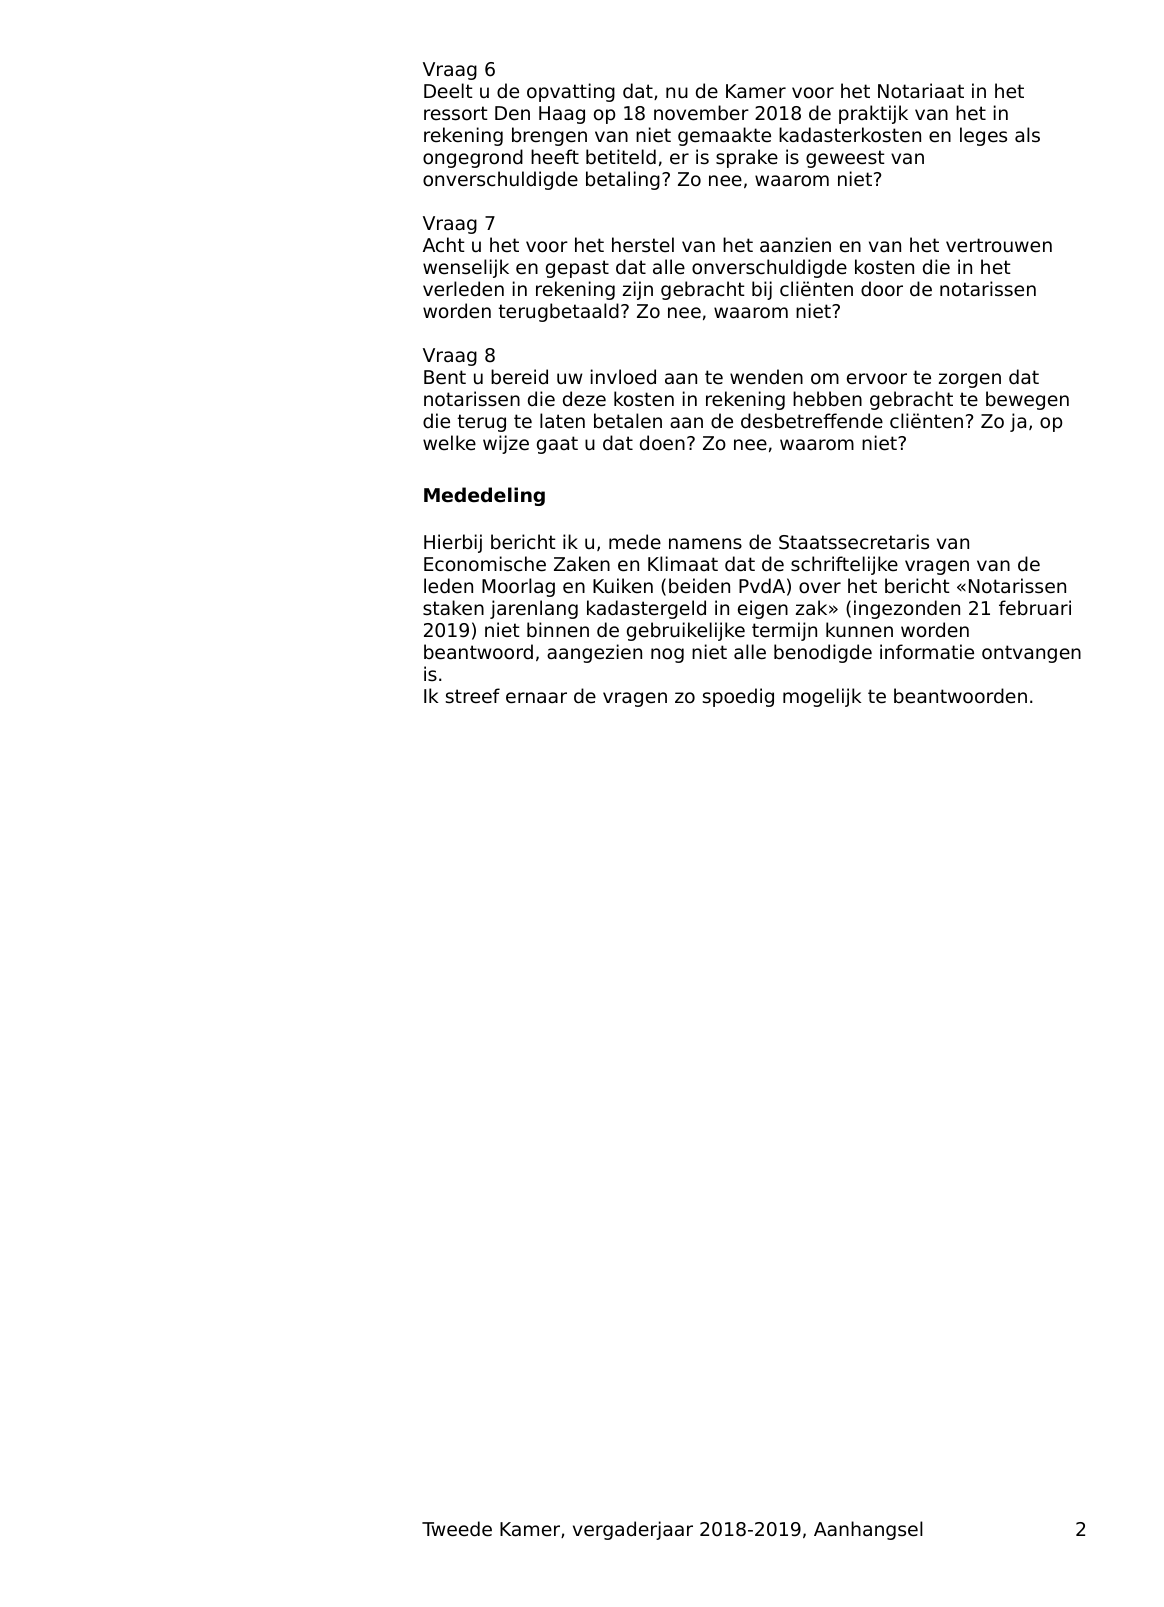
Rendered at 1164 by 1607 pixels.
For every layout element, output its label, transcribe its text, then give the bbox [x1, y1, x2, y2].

text Vraag 7 [422, 213, 1087, 235]
text Vraag 8 [422, 345, 1087, 367]
text Deelt u de opvatting dat, nu de Kamer voor het Notariaat in het ressort Den Haag op 18 november 2018 de praktijk van het in rekening brengen van niet gemaakte kadasterkosten en leges als ongegrond heeft betiteld, er is sprake is geweest van onverschuldigde betaling? Zo nee, waarom niet? [422, 81, 1087, 191]
subtitle Mededeling [422, 485, 1087, 507]
text Bent u bereid uw invloed aan te wenden om ervoor te zorgen dat notarissen die deze kosten in rekening hebben gebracht te bewegen die terug te laten betalen aan de desbetreffende cliënten? Zo ja, op welke wijze gaat u dat doen? Zo nee, waarom niet? [422, 367, 1087, 455]
text Acht u het voor het herstel van het aanzien en van het vertrouwen wenselijk en gepast dat alle onverschuldigde kosten die in het verleden in rekening zijn gebracht bij cliënten door de notarissen worden terugbetaald? Zo nee, waarom niet? [422, 235, 1087, 323]
text Hierbij bericht ik u, mede namens de Staatssecretaris van Economische Zaken en Klimaat dat de schriftelijke vragen van de leden Moorlag en Kuiken (beiden PvdA) over het bericht «Notarissen staken jarenlang kadastergeld in eigen zak» (ingezonden 21 februari 2019) niet binnen de gebruikelijke termijn kunnen worden beantwoord, aangezien nog niet alle benodigde informatie ontvangen is. [422, 532, 1087, 686]
text Ik streef ernaar de vragen zo spoedig mogelijk te beantwoorden. [422, 686, 1087, 708]
text Vraag 6 [422, 59, 1087, 81]
